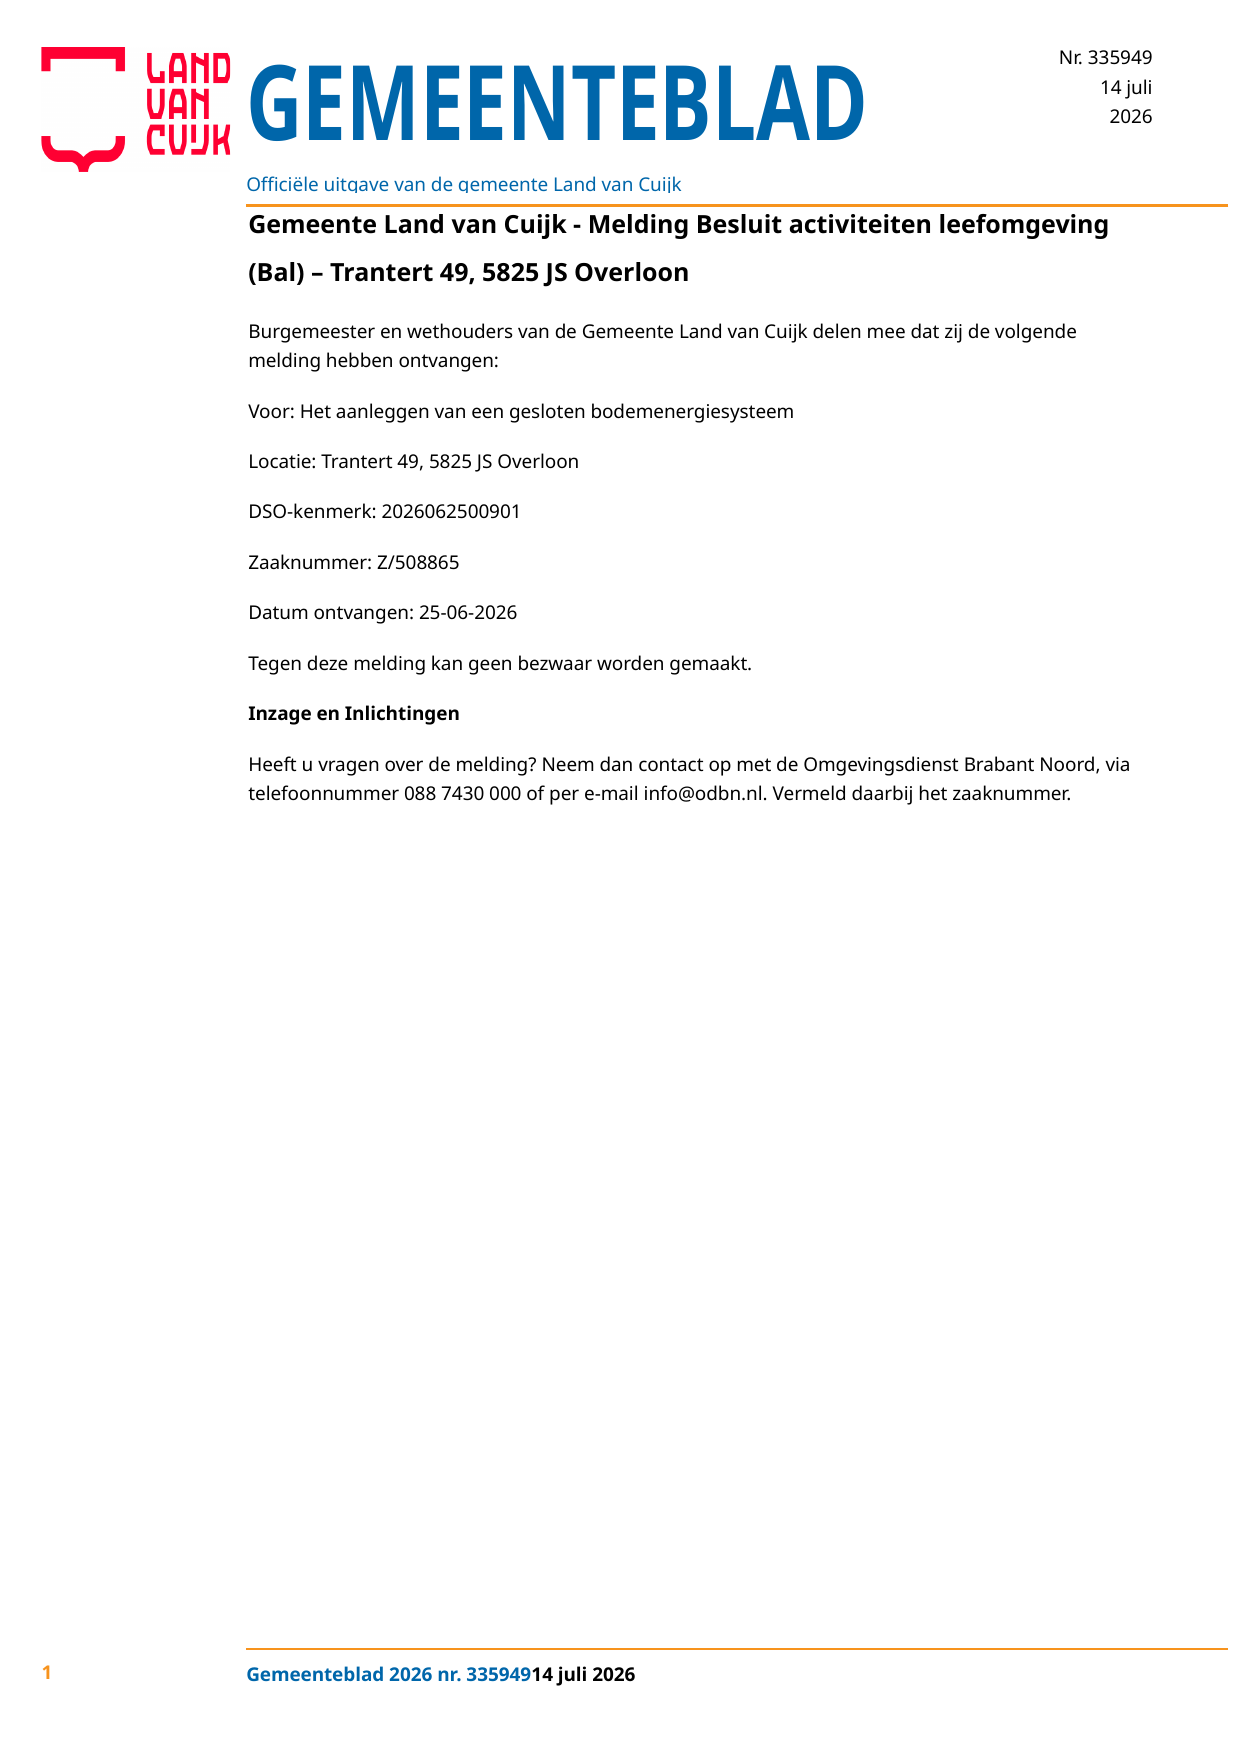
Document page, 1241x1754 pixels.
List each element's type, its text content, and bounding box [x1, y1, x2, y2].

text Locatie: Trantert 49, 5825 JS Overloon [248, 448, 1152, 474]
text DSO-kenmerk: 2026062500901 [248, 499, 1152, 524]
text Zaaknummer: Z/508865 [248, 549, 1152, 575]
text Voor: Het aanleggen van een gesloten bodemenergiesysteem [248, 398, 1152, 424]
text Inzage en Inlichtingen [248, 700, 1152, 726]
picture [41, 47, 231, 172]
text Heeft u vragen over de melding? Neem dan contact op met de Omgevingsdienst Brabant Noord, via telefoonnummer 088 7430 000 of per e-mail info@odbn.nl. Vermeld daarbij het zaaknummer. [248, 751, 1152, 806]
text Datum ontvangen: 25-06-2026 [248, 599, 1152, 625]
text Burgemeester en wethouders van de Gemeente Land van Cuijk delen mee dat zij de volgende melding hebben ontvangen: [248, 318, 1152, 373]
text Gemeente Land van Cuijk - Melding Besluit activiteiten leefomgeving (Bal) – Trantert 49, 5825 JS Overloon [248, 207, 1152, 288]
text Tegen deze melding kan geen bezwaar worden gemaakt. [248, 650, 1152, 676]
